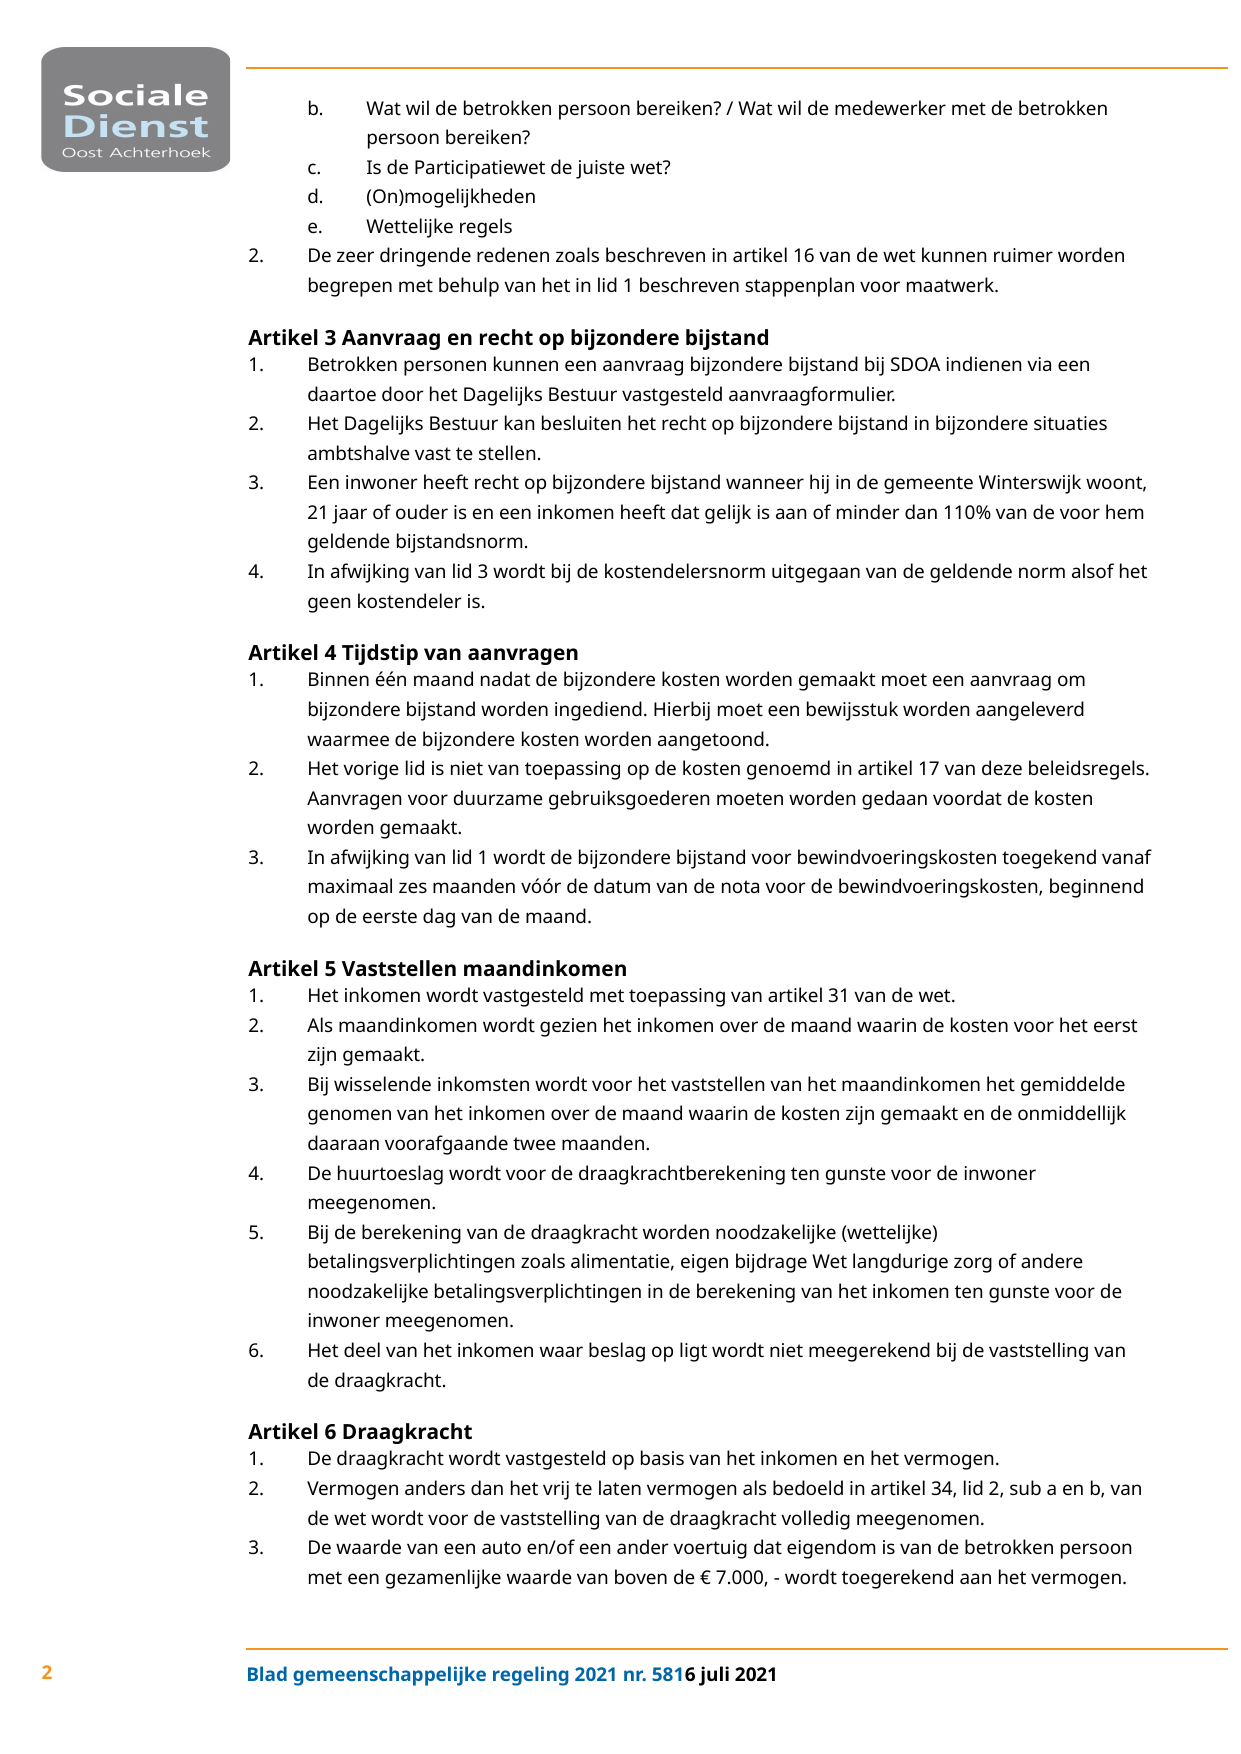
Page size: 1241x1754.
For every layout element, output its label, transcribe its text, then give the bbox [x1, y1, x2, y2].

picture [41, 47, 231, 172]
list Het deel van het inkomen waar beslag op ligt wordt niet meegerekend bij de vaststelling van de draagkracht. [248, 1337, 1152, 1392]
list Is de Participatiewet de juiste wet? [307, 154, 1152, 180]
list De waarde van een auto en/of een ander voertuig dat eigendom is van de betrokken persoon met een gezamenlijke waarde van boven de € 7.000, - wordt toegerekend aan het vermogen. [248, 1534, 1152, 1590]
text Artikel 4 Tijdstip van aanvragen [248, 638, 1152, 667]
list Een inwoner heeft recht op bijzondere bijstand wanneer hij in de gemeente Winterswijk woont, 21 jaar of ouder is en een inkomen heeft dat gelijk is aan of minder dan 110% van de voor hem geldende bijstandsnorm. [248, 469, 1152, 554]
list Vermogen anders dan het vrij te laten vermogen als bedoeld in artikel 34, lid 2, sub a en b, van de wet wordt voor de vaststelling van de draagkracht volledig meegenomen. [248, 1475, 1152, 1531]
list Bij de berekening van de draagkracht worden noodzakelijke (wettelijke) betalingsverplichtingen zoals alimentatie, eigen bijdrage Wet langdurige zorg of andere noodzakelijke betalingsverplichtingen in de berekening van het inkomen ten gunste voor de inwoner meegenomen. [248, 1219, 1152, 1333]
text Artikel 3 Aanvraag en recht op bijzondere bijstand [248, 323, 1152, 351]
list De zeer dringende redenen zoals beschreven in artikel 16 van de wet kunnen ruimer worden begrepen met behulp van het in lid 1 beschreven stappenplan voor maatwerk. [248, 243, 1152, 298]
list (On)mogelijkheden [307, 183, 1152, 209]
list Het Dagelijks Bestuur kan besluiten het recht op bijzondere bijstand in bijzondere situaties ambtshalve vast te stellen. [248, 410, 1152, 466]
list In afwijking van lid 3 wordt bij de kostendelersnorm uitgegaan van de geldende norm alsof het geen kostendeler is. [248, 558, 1152, 613]
text Artikel 5 Vaststellen maandinkomen [248, 954, 1152, 982]
list In afwijking van lid 1 wordt de bijzondere bijstand voor bewindvoeringskosten toegekend vanaf maximaal zes maanden vóór de datum van de nota voor de bewindvoeringskosten, beginnend op de eerste dag van de maand. [248, 844, 1152, 929]
list Wat wil de betrokken persoon bereiken? / Wat wil de medewerker met de betrokken persoon bereiken? [307, 95, 1152, 150]
list Bij wisselende inkomsten wordt voor het vaststellen van het maandinkomen het gemiddelde genomen van het inkomen over de maand waarin de kosten zijn gemaakt en de onmiddellijk daaraan voorafgaande twee maanden. [248, 1071, 1152, 1156]
list Betrokken personen kunnen een aanvraag bijzondere bijstand bij SDOA indienen via een daartoe door het Dagelijks Bestuur vastgesteld aanvraagformulier. [248, 351, 1152, 406]
list Het vorige lid is niet van toepassing op de kosten genoemd in artikel 17 van deze beleidsregels. Aanvragen voor duurzame gebruiksgoederen moeten worden gedaan voordat de kosten worden gemaakt. [248, 755, 1152, 840]
text Artikel 6 Draagkracht [248, 1417, 1152, 1446]
list Het inkomen wordt vastgesteld met toepassing van artikel 31 van de wet. [248, 982, 1152, 1008]
list De draagkracht wordt vastgesteld op basis van het inkomen en het vermogen. [248, 1446, 1152, 1471]
list Als maandinkomen wordt gezien het inkomen over de maand waarin de kosten voor het eerst zijn gemaakt. [248, 1012, 1152, 1067]
list De huurtoeslag wordt voor de draagkrachtberekening ten gunste voor de inwoner meegenomen. [248, 1160, 1152, 1215]
list Wettelijke regels [307, 213, 1152, 239]
list Binnen één maand nadat de bijzondere kosten worden gemaakt moet een aanvraag om bijzondere bijstand worden ingediend. Hierbij moet een bewijsstuk worden aangeleverd waarmee de bijzondere kosten worden aangetoond. [248, 667, 1152, 752]
